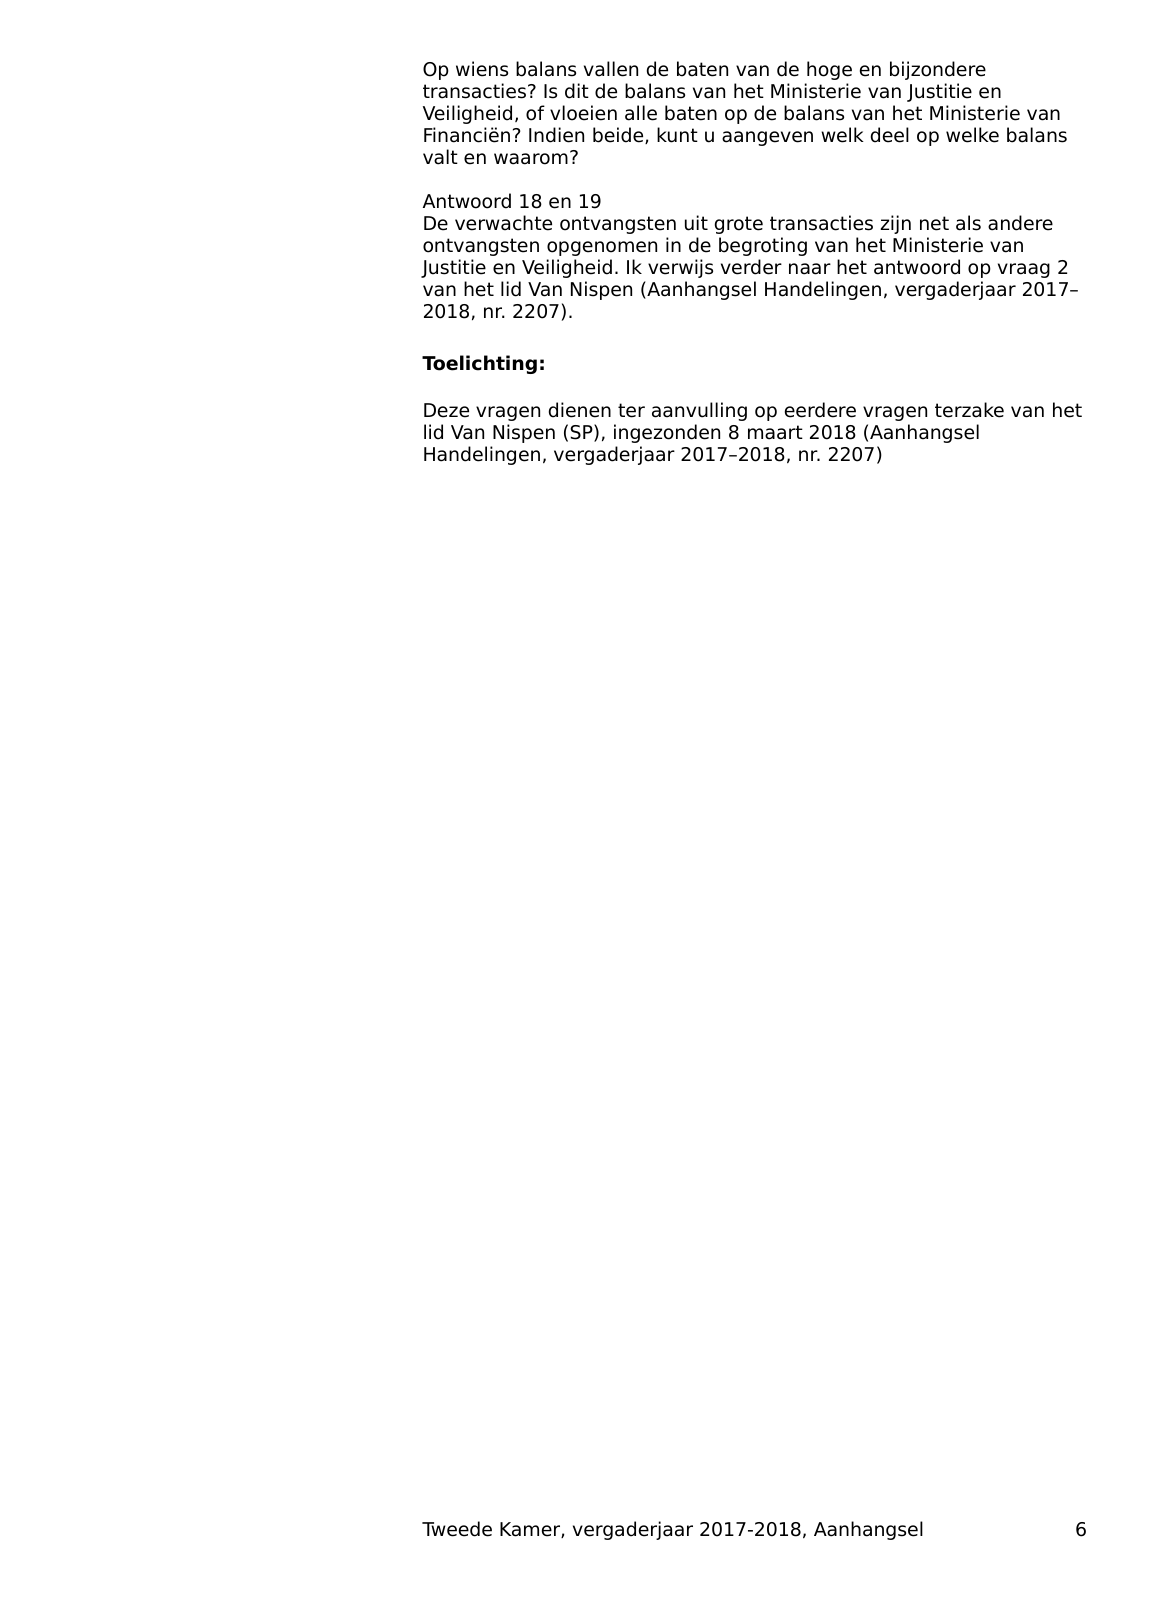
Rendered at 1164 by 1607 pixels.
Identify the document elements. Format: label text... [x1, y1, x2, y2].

text De verwachte ontvangsten uit grote transacties zijn net als andere ontvangsten opgenomen in de begroting van het Ministerie van Justitie en Veiligheid. Ik verwijs verder naar het antwoord op vraag 2 van het lid Van Nispen (Aanhangsel Handelingen, vergaderjaar 2017–2018, nr. 2207). [422, 213, 1087, 323]
text Op wiens balans vallen de baten van de hoge en bijzondere transacties? Is dit de balans van het Ministerie van Justitie en Veiligheid, of vloeien alle baten op de balans van het Ministerie van Financiën? Indien beide, kunt u aangeven welk deel op welke balans valt en waarom? [422, 59, 1087, 169]
subtitle Toelichting: [422, 353, 1087, 375]
text Antwoord 18 en 19 [422, 191, 1087, 213]
text Deze vragen dienen ter aanvulling op eerdere vragen terzake van het lid Van Nispen (SP), ingezonden 8 maart 2018 (Aanhangsel Handelingen, vergaderjaar 2017–2018, nr. 2207) [422, 400, 1087, 466]
